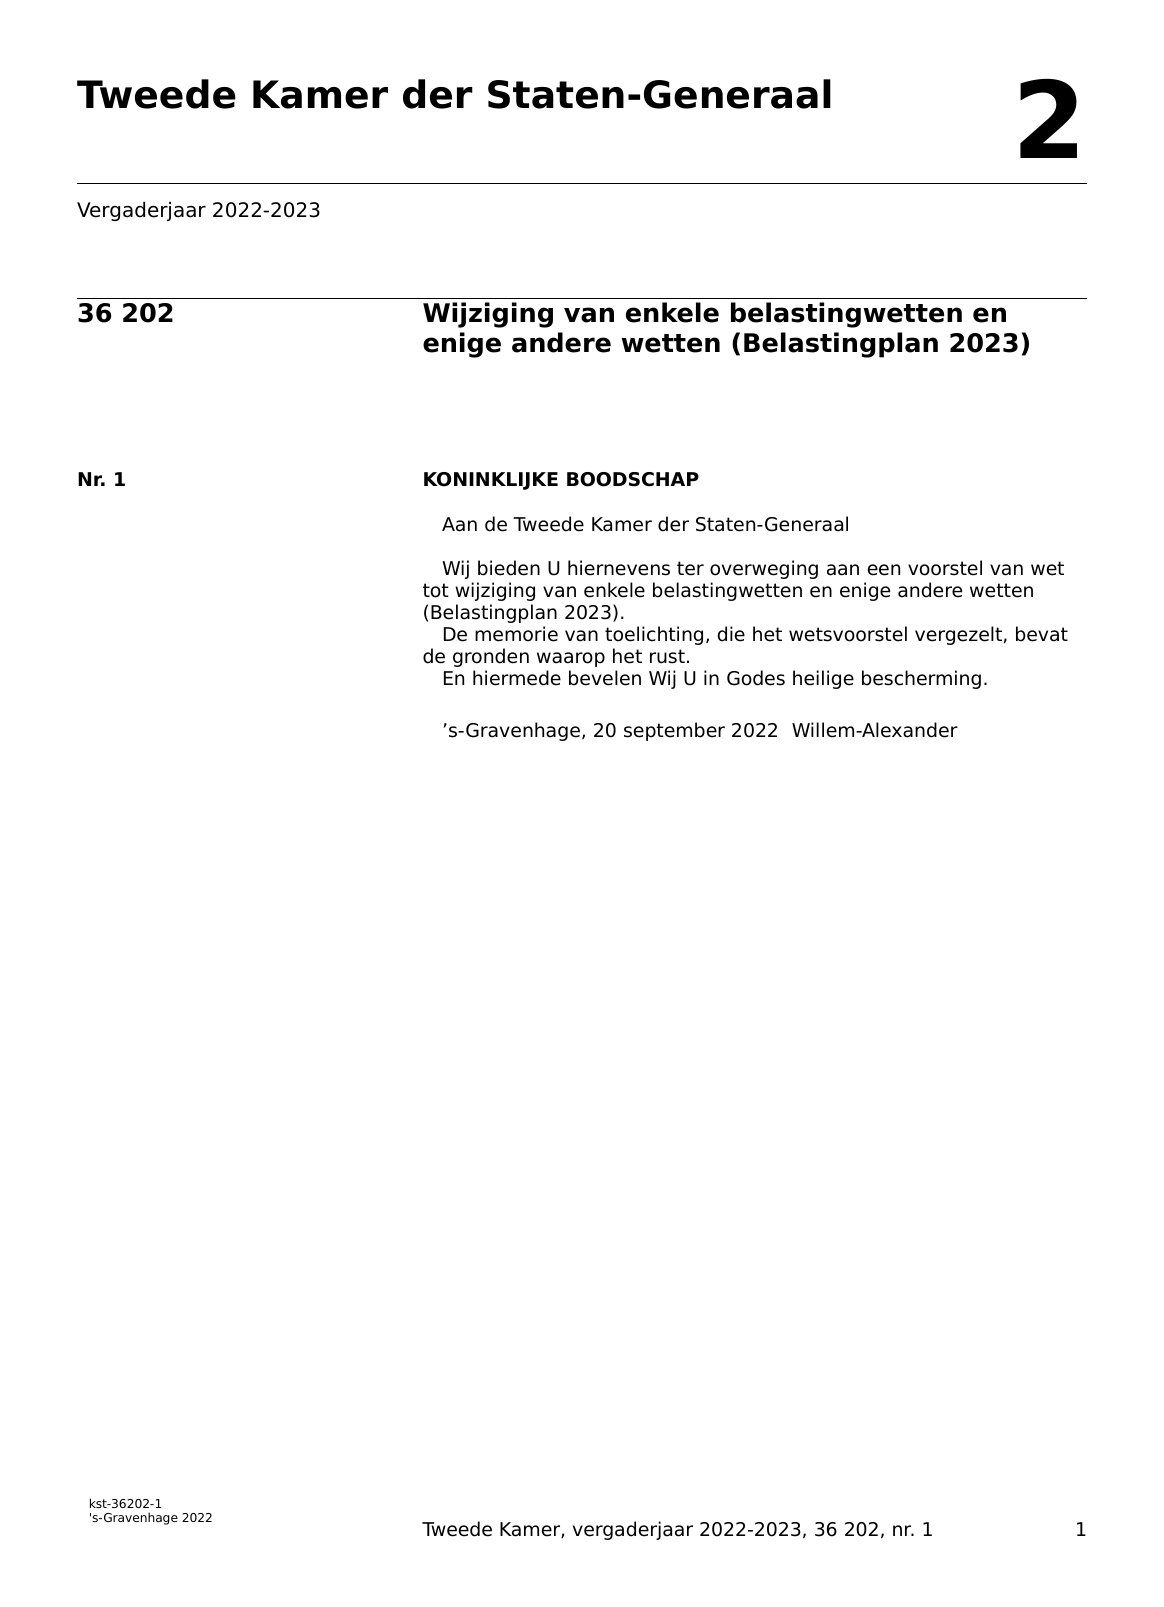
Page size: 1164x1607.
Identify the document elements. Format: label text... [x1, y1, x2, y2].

table_header Tweede Kamer der Staten-Generaal [77, 59, 886, 183]
table_cell Vergaderjaar 2022-2023 [77, 184, 1087, 298]
subtitle Nr. 1 KONINKLIJKE BOODSCHAP [77, 469, 1087, 491]
subtitle 36 202 Wijziging van enkele belastingwetten en enige andere wetten (Belastingplan 2023) [77, 299, 1087, 358]
text Wij bieden U hiernevens ter overweging aan een voorstel van wet tot wijziging van enkele belastingwetten en enige andere wetten (Belastingplan 2023). [422, 558, 1087, 624]
text En hiermede bevelen Wij U in Godes heilige bescherming. [422, 668, 1087, 689]
table_header 2 [886, 59, 1087, 183]
text De memorie van toelichting, die het wetsvoorstel vergezelt, bevat de gronden waarop het rust. [422, 624, 1087, 668]
text kst-36202-1 [88, 1497, 323, 1511]
text Aan de Tweede Kamer der Staten-Generaal [422, 513, 1087, 536]
text ’s-Gravenhage, 20 september 2022 Willem-Alexander [422, 719, 1087, 742]
text 's-Gravenhage 2022 [88, 1511, 323, 1525]
